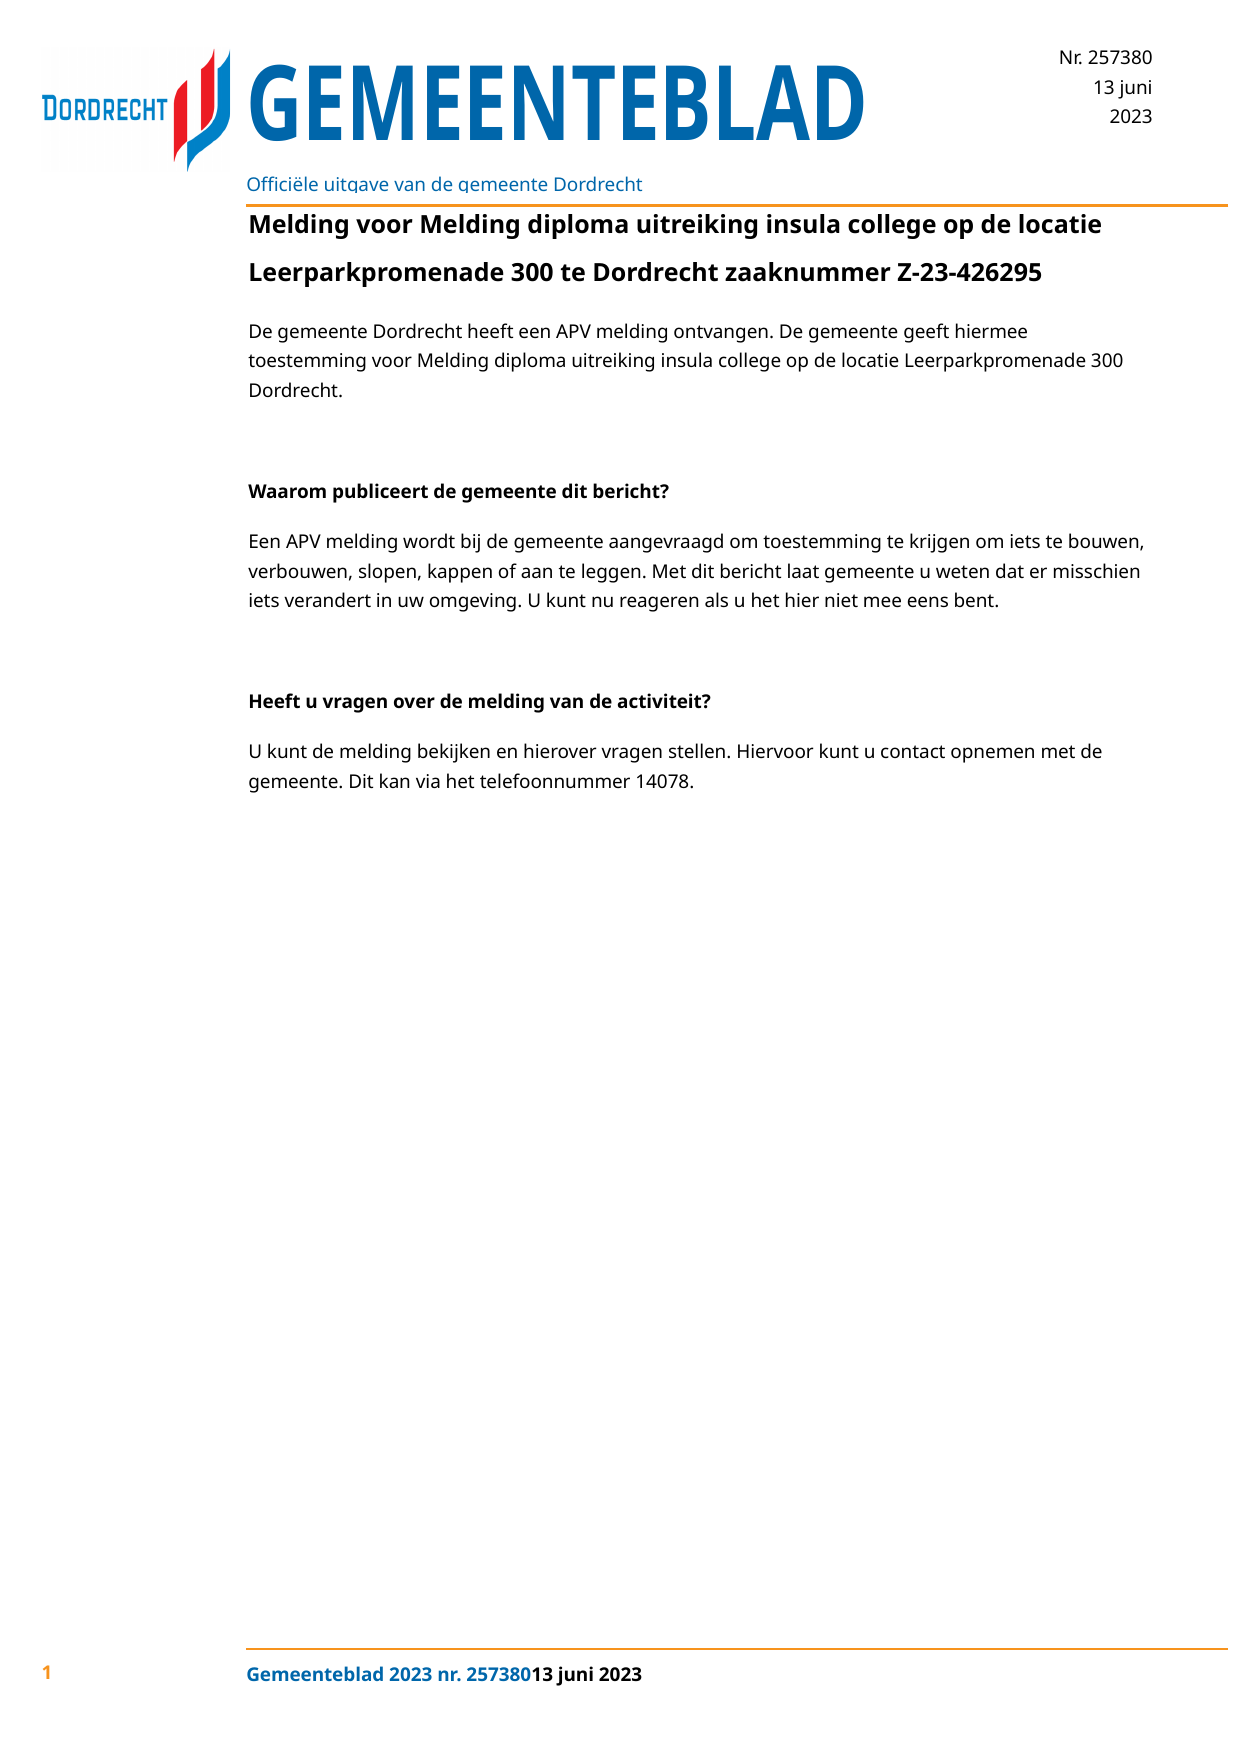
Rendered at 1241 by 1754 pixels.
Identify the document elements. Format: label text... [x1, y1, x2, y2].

text De gemeente Dordrecht heeft een APV melding ontvangen. De gemeente geeft hiermee toestemming voor Melding diploma uitreiking insula college op de locatie Leerparkpromenade 300 Dordrecht. [248, 318, 1152, 403]
text Een APV melding wordt bij de gemeente aangevraagd om toestemming te krijgen om iets te bouwen, verbouwen, slopen, kappen of aan te leggen. Met dit bericht laat gemeente u weten dat er misschien iets verandert in uw omgeving. U kunt nu reageren als u het hier niet mee eens bent. [248, 528, 1152, 613]
text Waarom publiceert de gemeente dit bericht? [248, 478, 1152, 504]
text Melding voor Melding diploma uitreiking insula college op de locatie Leerparkpromenade 300 te Dordrecht zaaknummer Z-23-426295 [248, 207, 1152, 288]
text Heeft u vragen over de melding van de activiteit? [248, 688, 1152, 714]
picture [41, 47, 231, 172]
text U kunt de melding bekijken en hierover vragen stellen. Hiervoor kunt u contact opnemen met de gemeente. Dit kan via het telefoonnummer 14078. [248, 739, 1152, 794]
